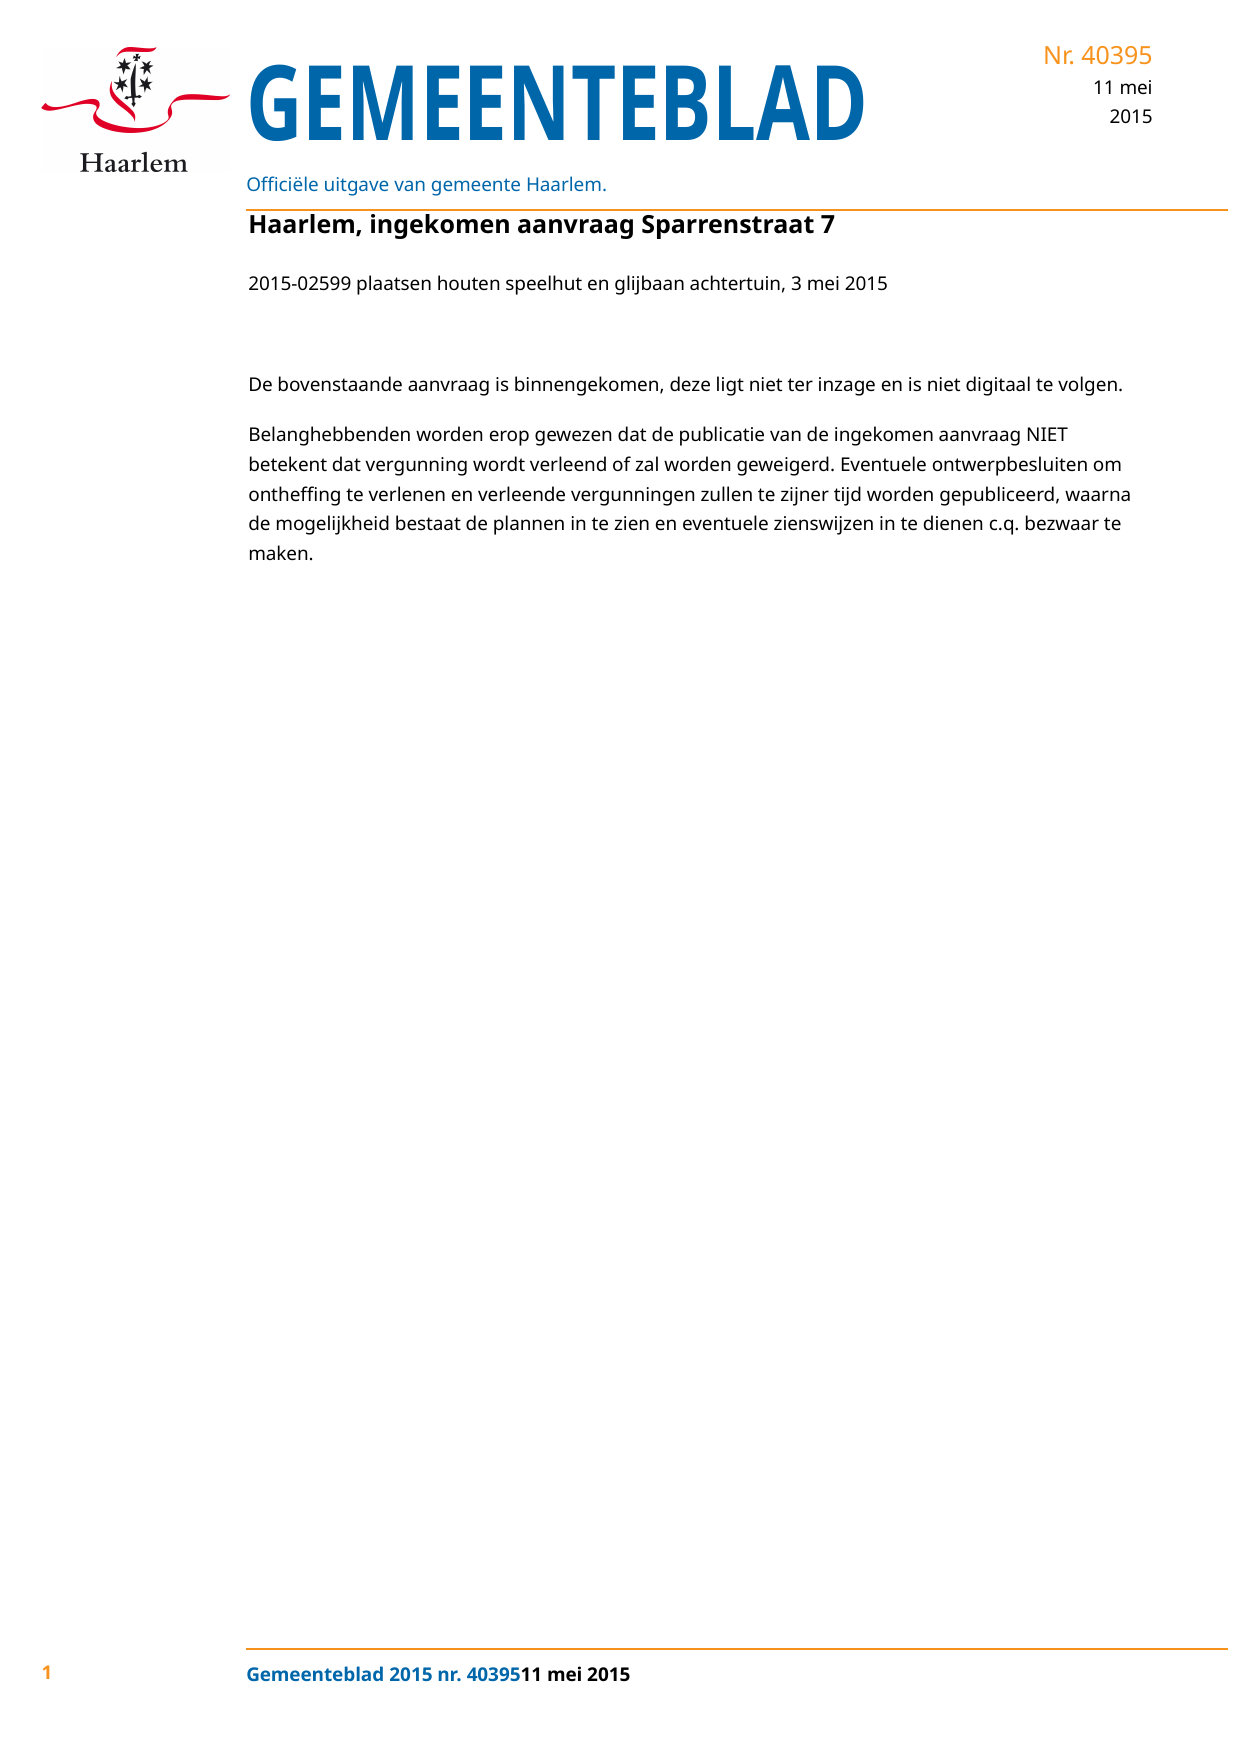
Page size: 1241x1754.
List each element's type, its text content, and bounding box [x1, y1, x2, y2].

text Belanghebbenden worden erop gewezen dat de publicatie van de ingekomen aanvraag NIET betekent dat vergunning wordt verleend of zal worden geweigerd. Eventuele ontwerpbesluiten om ontheffing te verlenen en verleende vergunningen zullen te zijner tijd worden gepubliceerd, waarna de mogelijkheid bestaat de plannen in te zien en eventuele zienswijzen in te dienen c.q. bezwaar te maken. [248, 422, 1152, 566]
picture [41, 47, 231, 172]
text De bovenstaande aanvraag is binnengekomen, deze ligt niet ter inzage en is niet digitaal te volgen. [248, 371, 1152, 397]
text Haarlem, ingekomen aanvraag Sparrenstraat 7 [248, 211, 1152, 241]
text 2015-02599 plaatsen houten speelhut en glijbaan achtertuin, 3 mei 2015 [248, 270, 1152, 296]
